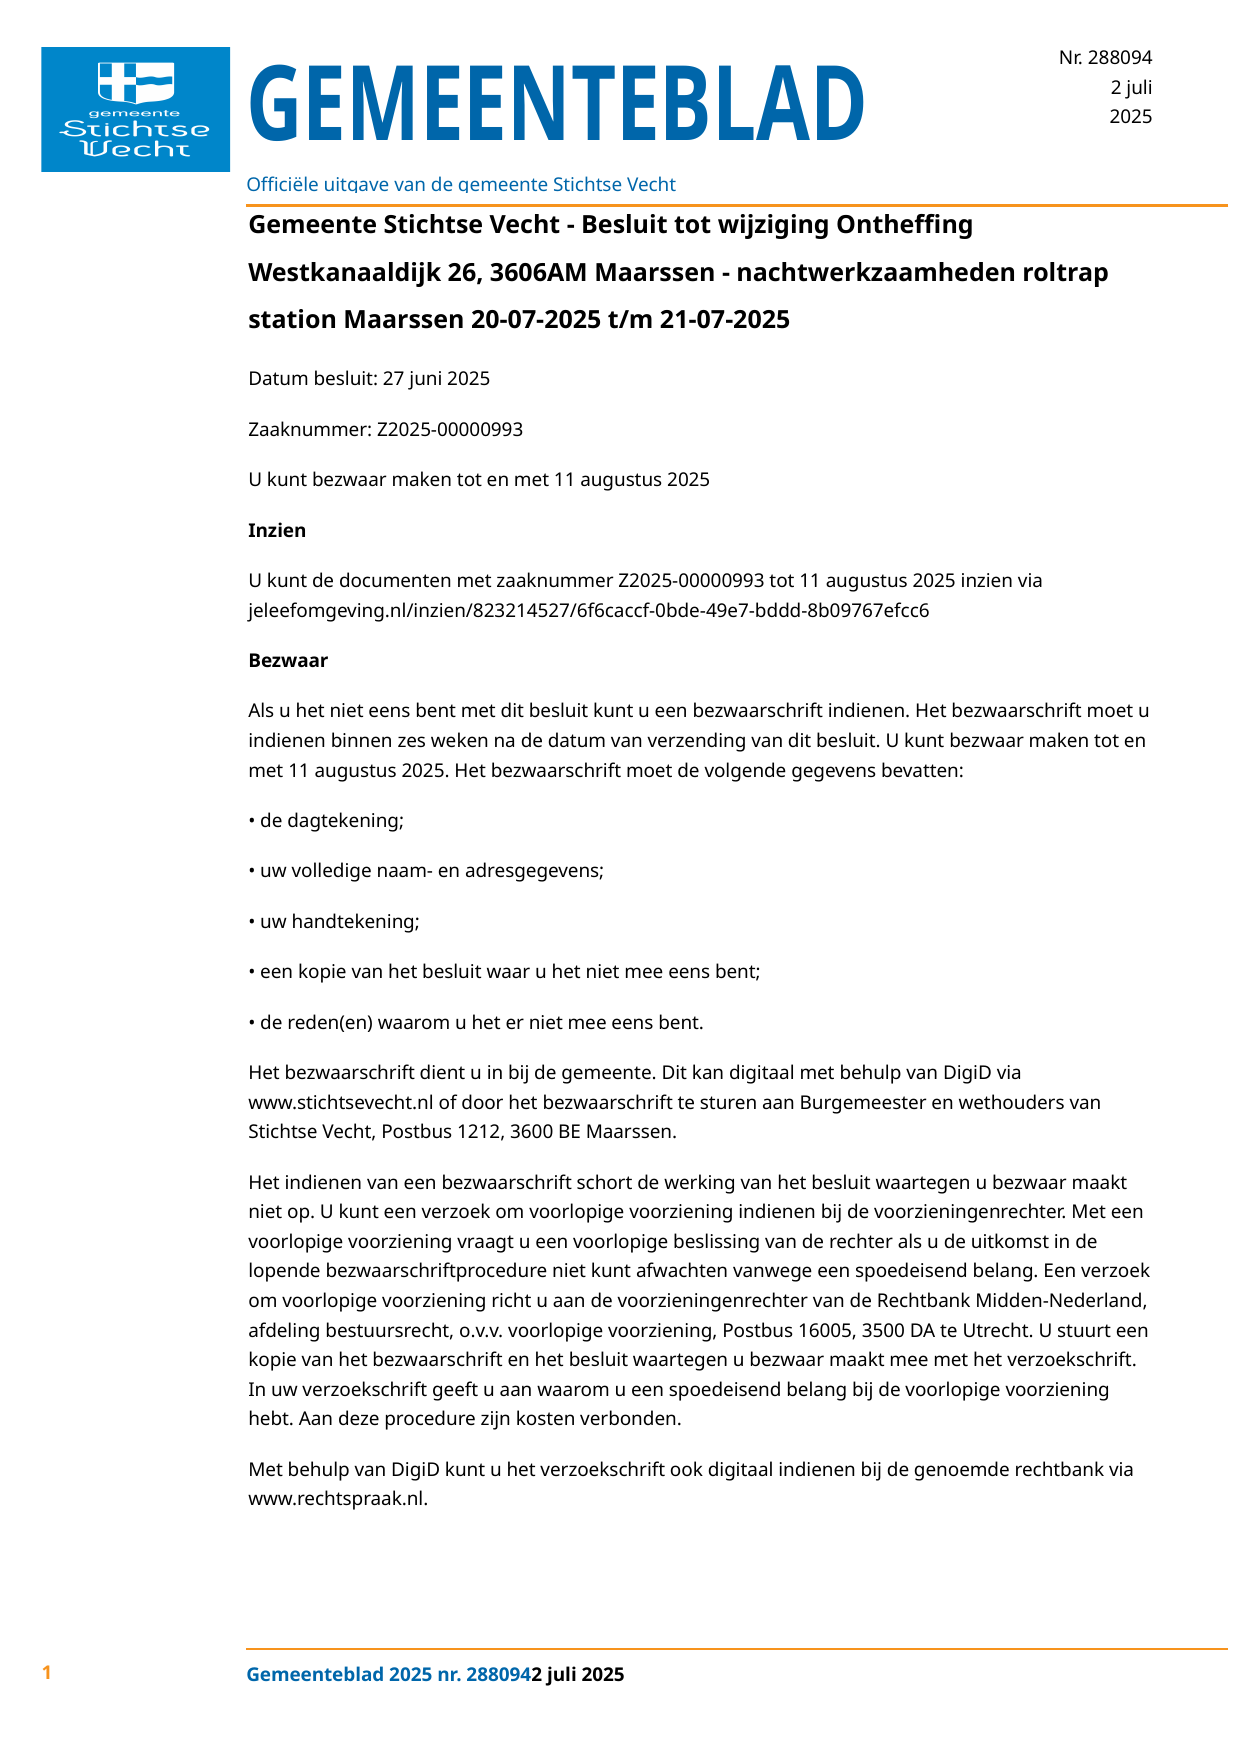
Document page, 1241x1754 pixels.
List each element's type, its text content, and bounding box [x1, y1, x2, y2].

text Zaaknummer: Z2025-00000993 [248, 416, 1152, 442]
text Het bezwaarschrift dient u in bij de gemeente. Dit kan digitaal met behulp van DigiD via www.stichtsevecht.nl of door het bezwaarschrift te sturen aan Burgemeester en wethouders van Stichtse Vecht, Postbus 1212, 3600 BE Maarssen. [248, 1059, 1152, 1144]
text • een kopie van het besluit waar u het niet mee eens bent; [248, 958, 1152, 984]
text Gemeente Stichtse Vecht - Besluit tot wijziging Ontheffing Westkanaaldijk 26, 3606AM Maarssen - nachtwerkzaamheden roltrap station Maarssen 20-07-2025 t/m 21-07-2025 [248, 207, 1152, 336]
text Bezwaar [248, 647, 1152, 673]
text • de dagtekening; [248, 807, 1152, 833]
text • uw volledige naam- en adresgegevens; [248, 858, 1152, 883]
text Inzien [248, 517, 1152, 542]
text • uw handtekening; [248, 908, 1152, 934]
text Het indienen van een bezwaarschrift schort de werking van het besluit waartegen u bezwaar maakt niet op. U kunt een verzoek om voorlopige voorziening indienen bij de voorzieningenrechter. Met een voorlopige voorziening vraagt u een voorlopige beslissing van de rechter als u de uitkomst in de lopende bezwaarschriftprocedure niet kunt afwachten vanwege een spoedeisend belang. Een verzoek om voorlopige voorziening richt u aan de voorzieningenrechter van de Rechtbank Midden-Nederland, afdeling bestuursrecht, o.v.v. voorlopige voorziening, Postbus 16005, 3500 DA te Utrecht. U stuurt een kopie van het bezwaarschrift en het besluit waartegen u bezwaar maakt mee met het verzoekschrift. In uw verzoekschrift geeft u aan waarom u een spoedeisend belang bij de voorlopige voorziening hebt. Aan deze procedure zijn kosten verbonden. [248, 1169, 1152, 1431]
picture [137, 63, 174, 103]
text Datum besluit: 27 juni 2025 [248, 366, 1152, 391]
text Met behulp van DigiD kunt u het verzoekschrift ook digitaal indienen bij de genoemde rechtbank via www.rechtspraak.nl. [248, 1456, 1152, 1511]
text U kunt bezwaar maken tot en met 11 augustus 2025 [248, 466, 1152, 492]
text • de reden(en) waarom u het er niet mee eens bent. [248, 1009, 1152, 1034]
text Als u het niet eens bent met dit besluit kunt u een bezwaarschrift indienen. Het bezwaarschrift moet u indienen binnen zes weken na de datum van verzending van dit besluit. U kunt bezwaar maken tot en met 11 augustus 2025. Het bezwaarschrift moet de volgende gegevens bevatten: [248, 698, 1152, 782]
text U kunt de documenten met zaaknummer Z2025-00000993 tot 11 augustus 2025 inzien via jeleefomgeving.nl/inzien/823214527/6f6caccf-0bde-49e7-bddd-8b09767efcc6 [248, 567, 1152, 622]
picture [99, 63, 135, 101]
